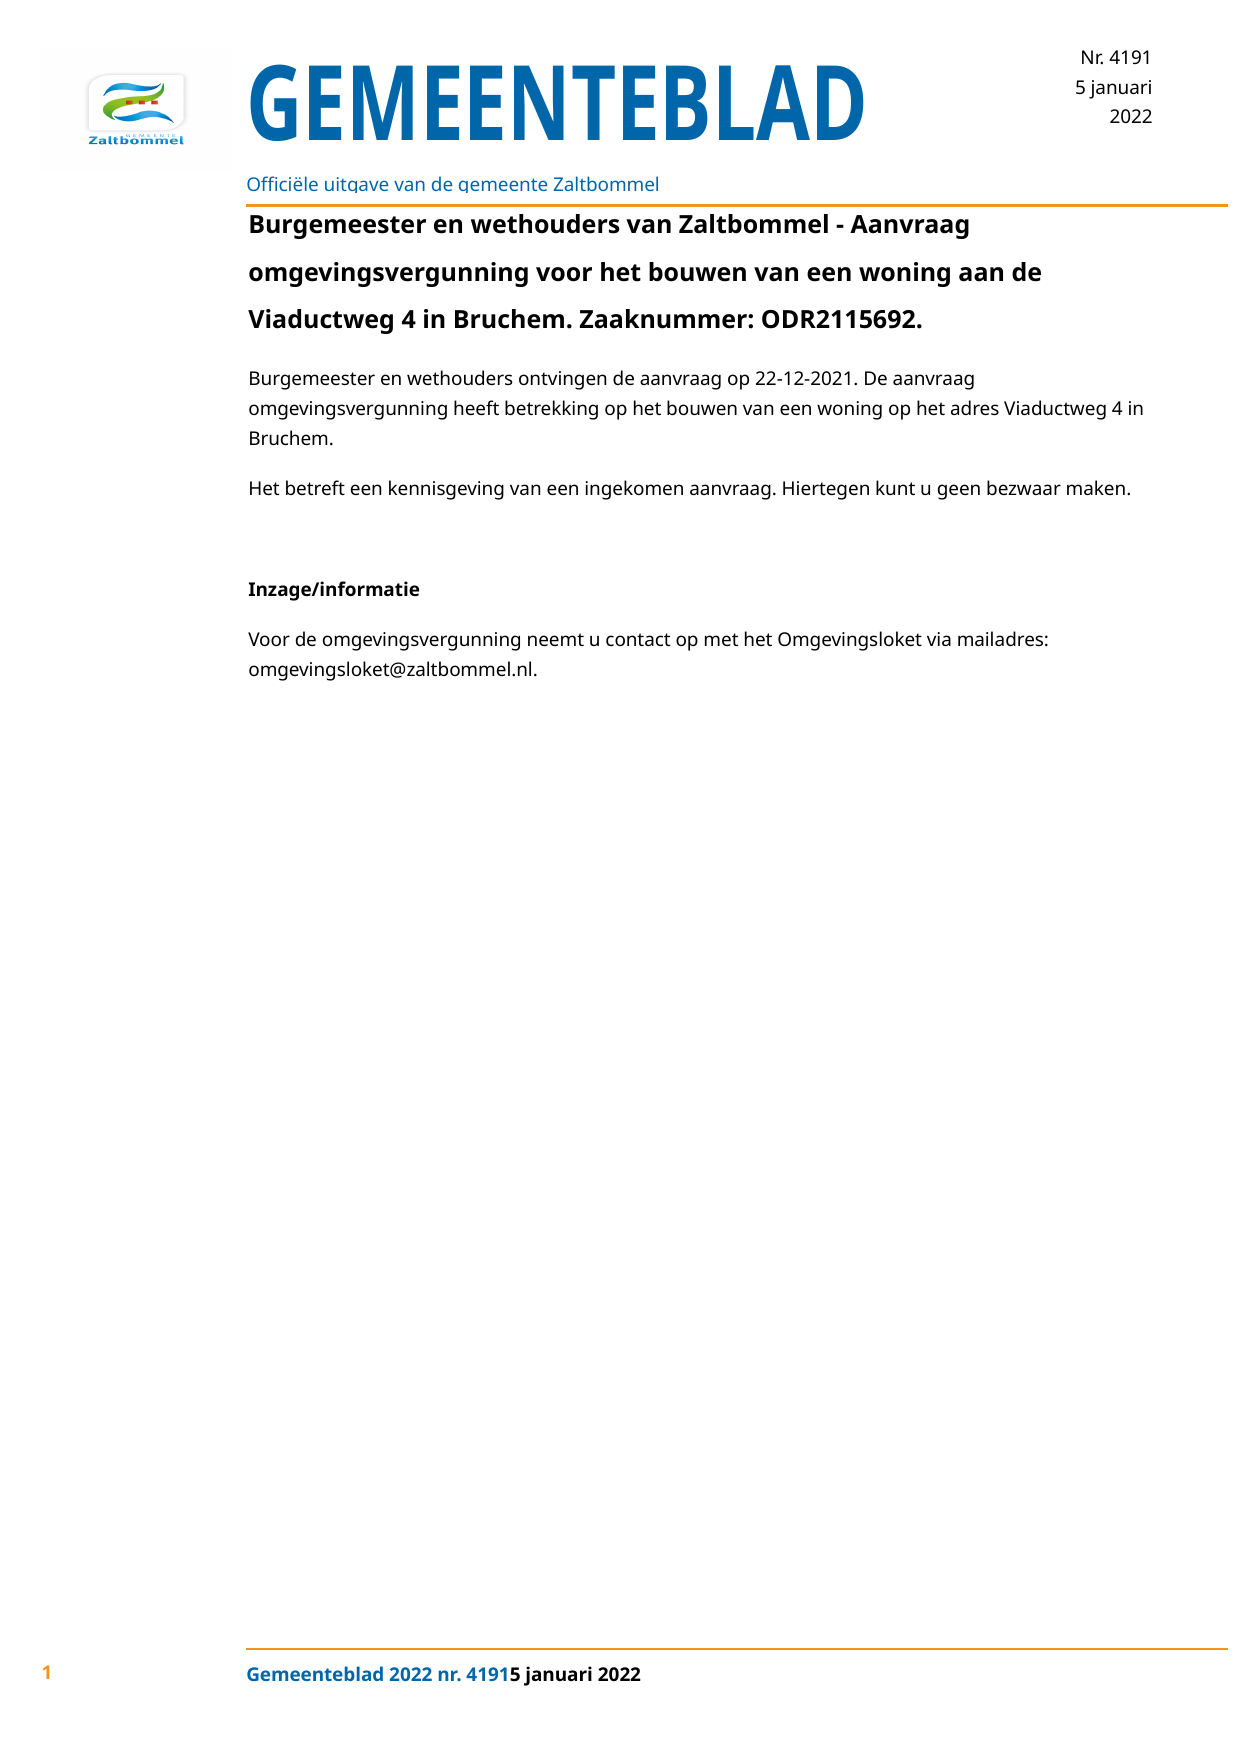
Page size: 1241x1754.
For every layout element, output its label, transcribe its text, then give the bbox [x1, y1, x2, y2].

text Het betreft een kennisgeving van een ingekomen aanvraag. Hiertegen kunt u geen bezwaar maken. [248, 475, 1152, 501]
text Burgemeester en wethouders ontvingen de aanvraag op 22-12-2021. De aanvraag omgevingsvergunning heeft betrekking op het bouwen van een woning op het adres Viaductweg 4 in Bruchem. [248, 366, 1152, 450]
picture [41, 47, 231, 172]
text Burgemeester en wethouders van Zaltbommel - Aanvraag omgevingsvergunning voor het bouwen van een woning aan de Viaductweg 4 in Bruchem. Zaaknummer: ODR2115692. [248, 207, 1152, 336]
text Voor de omgevingsvergunning neemt u contact op met het Omgevingsloket via mailadres: omgevingsloket@zaltbommel.nl. [248, 626, 1152, 682]
text Inzage/informatie [248, 576, 1152, 602]
